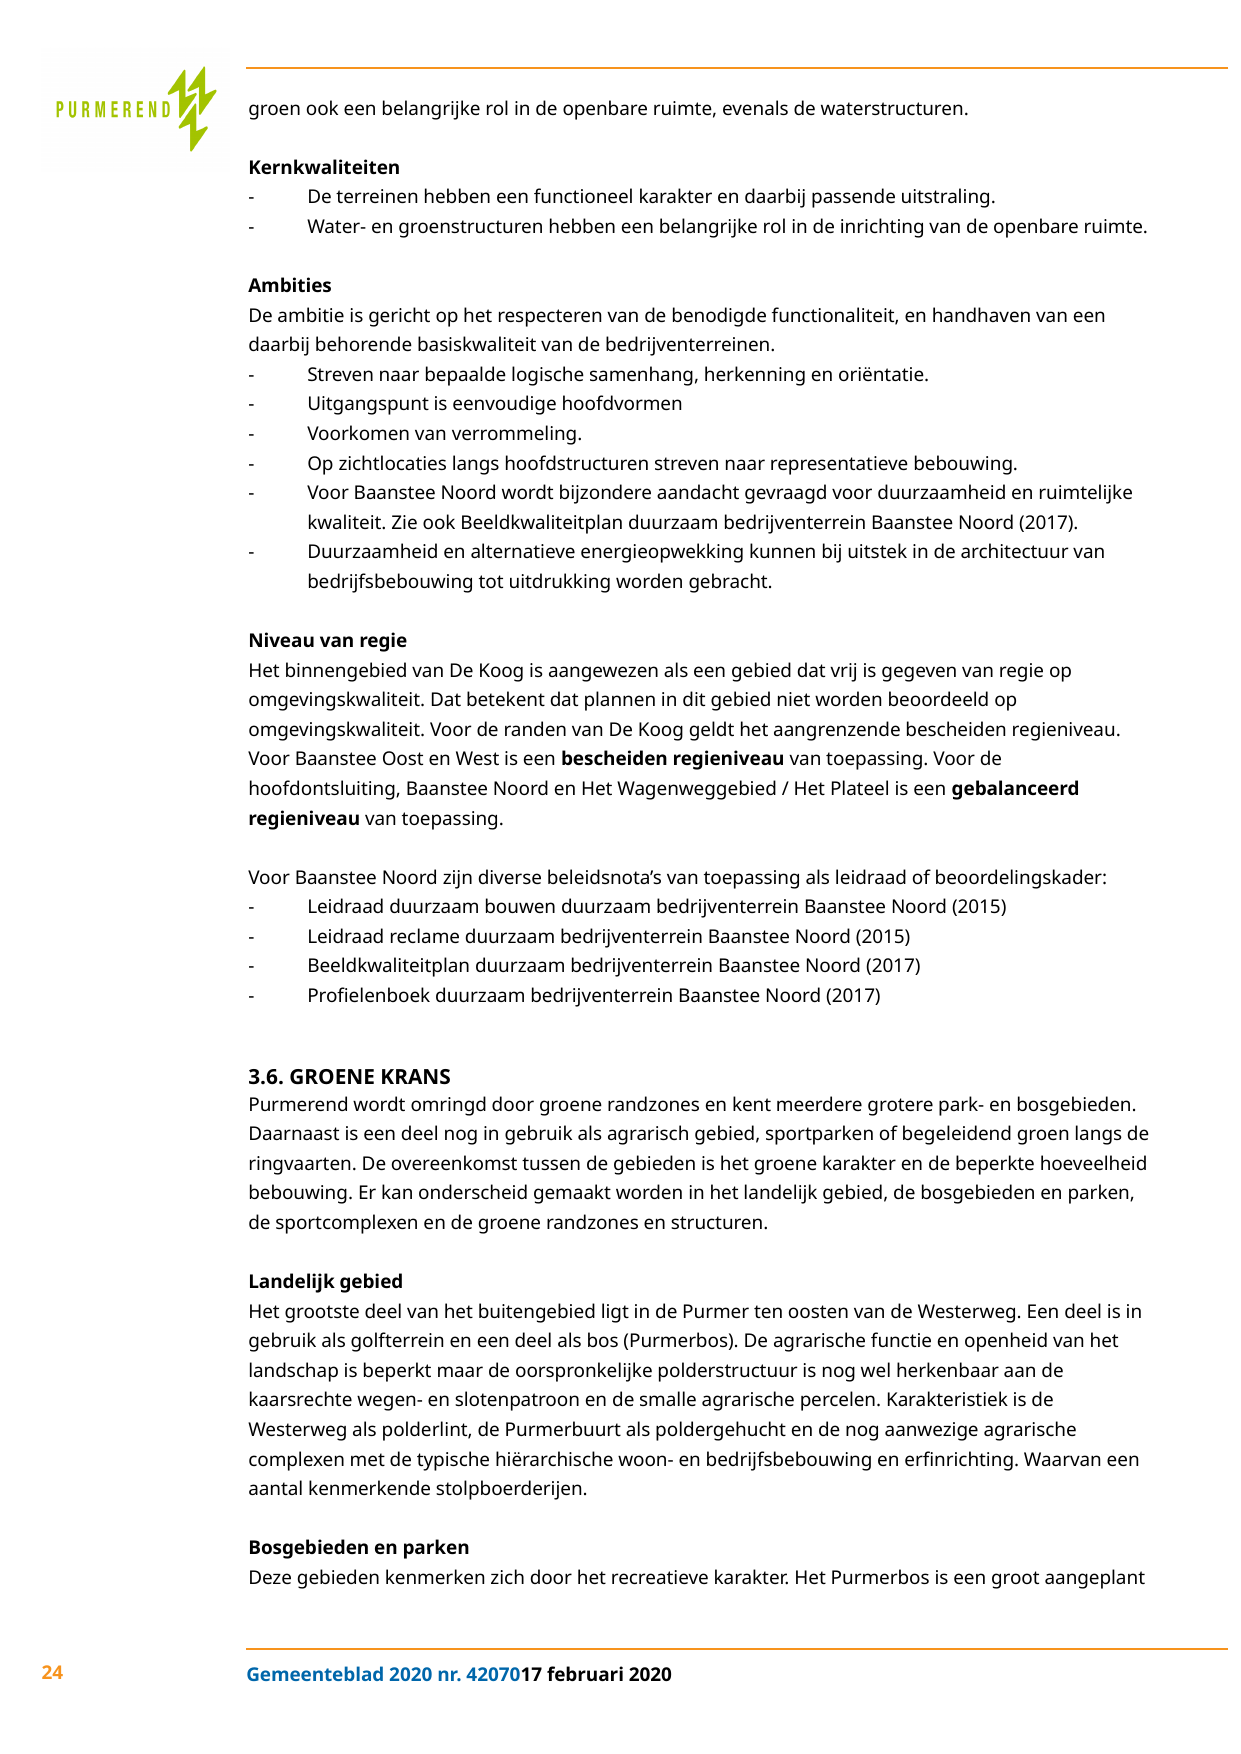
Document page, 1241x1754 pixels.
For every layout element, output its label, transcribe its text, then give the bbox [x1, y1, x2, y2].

text Ambities [248, 272, 1152, 298]
text Het binnengebied van De Koog is aangewezen als een gebied dat vrij is gegeven van regie op omgevingskwaliteit. Dat betekent dat plannen in dit gebied niet worden beoordeeld op omgevingskwaliteit. Voor de randen van De Koog geldt het aangrenzende bescheiden regieniveau. Voor Baanstee Oost en West is een bescheiden regieniveau van toepassing. Voor de hoofdontsluiting, Baanstee Noord en Het Wagenweggebied / Het Plateel is een gebalanceerd regieniveau van toepassing. [248, 657, 1152, 831]
list Water- en groenstructuren hebben een belangrijke rol in de inrichting van de openbare ruimte. [248, 213, 1152, 239]
list Leidraad duurzaam bouwen duurzaam bedrijventerrein Baanstee Noord (2015) [248, 893, 1152, 919]
list Voorkomen van verrommeling. [248, 420, 1152, 446]
list Streven naar bepaalde logische samenhang, herkenning en oriëntatie. [248, 361, 1152, 387]
text Bosgebieden en parken [248, 1534, 1152, 1560]
list Op zichtlocaties langs hoofdstructuren streven naar representatieve bebouwing. [248, 450, 1152, 476]
text groen ook een belangrijke rol in de openbare ruimte, evenals de waterstructuren. [248, 95, 1152, 121]
picture [41, 47, 231, 172]
text Het grootste deel van het buitengebied ligt in de Purmer ten oosten van de Westerweg. Een deel is in gebruik als golfterrein en een deel als bos (Purmerbos). De agrarische functie en openheid van het landschap is beperkt maar de oorspronkelijke polderstructuur is nog wel herkenbaar aan de kaarsrechte wegen- en slotenpatroon en de smalle agrarische percelen. Karakteristiek is de Westerweg als polderlint, de Purmerbuurt als poldergehucht en de nog aanwezige agrarische complexen met de typische hiërarchische woon- en bedrijfsbebouwing en erfinrichting. Waarvan een aantal kenmerkende stolpboerderijen. [248, 1298, 1152, 1501]
text Niveau van regie [248, 627, 1152, 653]
text Deze gebieden kenmerken zich door het recreatieve karakter. Het Purmerbos is een groot aangeplant [248, 1564, 1152, 1590]
list Voor Baanstee Noord wordt bijzondere aandacht gevraagd voor duurzaamheid en ruimtelijke kwaliteit. Zie ook Beeldkwaliteitplan duurzaam bedrijventerrein Baanstee Noord (2017). [248, 479, 1152, 535]
list Duurzaamheid en alternatieve energieopwekking kunnen bij uitstek in de architectuur van bedrijfsbebouwing tot uitdrukking worden gebracht. [248, 538, 1152, 594]
text De ambitie is gericht op het respecteren van de benodigde functionaliteit, en handhaven van een daarbij behorende basiskwaliteit van de bedrijventerreinen. [248, 302, 1152, 357]
list De terreinen hebben een functioneel karakter en daarbij passende uitstraling. [248, 183, 1152, 209]
text Landelijk gebied [248, 1268, 1152, 1294]
list Uitgangspunt is eenvoudige hoofdvormen [248, 391, 1152, 416]
list Profielenboek duurzaam bedrijventerrein Baanstee Noord (2017) [248, 982, 1152, 1008]
text Voor Baanstee Noord zijn diverse beleidsnota’s van toepassing als leidraad of beoordelingskader: [248, 864, 1152, 890]
text Purmerend wordt omringd door groene randzones en kent meerdere grotere park- en bosgebieden. Daarnaast is een deel nog in gebruik als agrarisch gebied, sportparken of begeleidend groen langs de ringvaarten. De overeenkomst tussen de gebieden is het groene karakter en de beperkte hoeveelheid bebouwing. Er kan onderscheid gemaakt worden in het landelijk gebied, de bosgebieden en parken, de sportcomplexen en de groene randzones en structuren. [248, 1091, 1152, 1235]
text Kernkwaliteiten [248, 154, 1152, 180]
text 3.6. GROENE KRANS [248, 1062, 1152, 1091]
list Beeldkwaliteitplan duurzaam bedrijventerrein Baanstee Noord (2017) [248, 953, 1152, 978]
list Leidraad reclame duurzaam bedrijventerrein Baanstee Noord (2015) [248, 923, 1152, 949]
